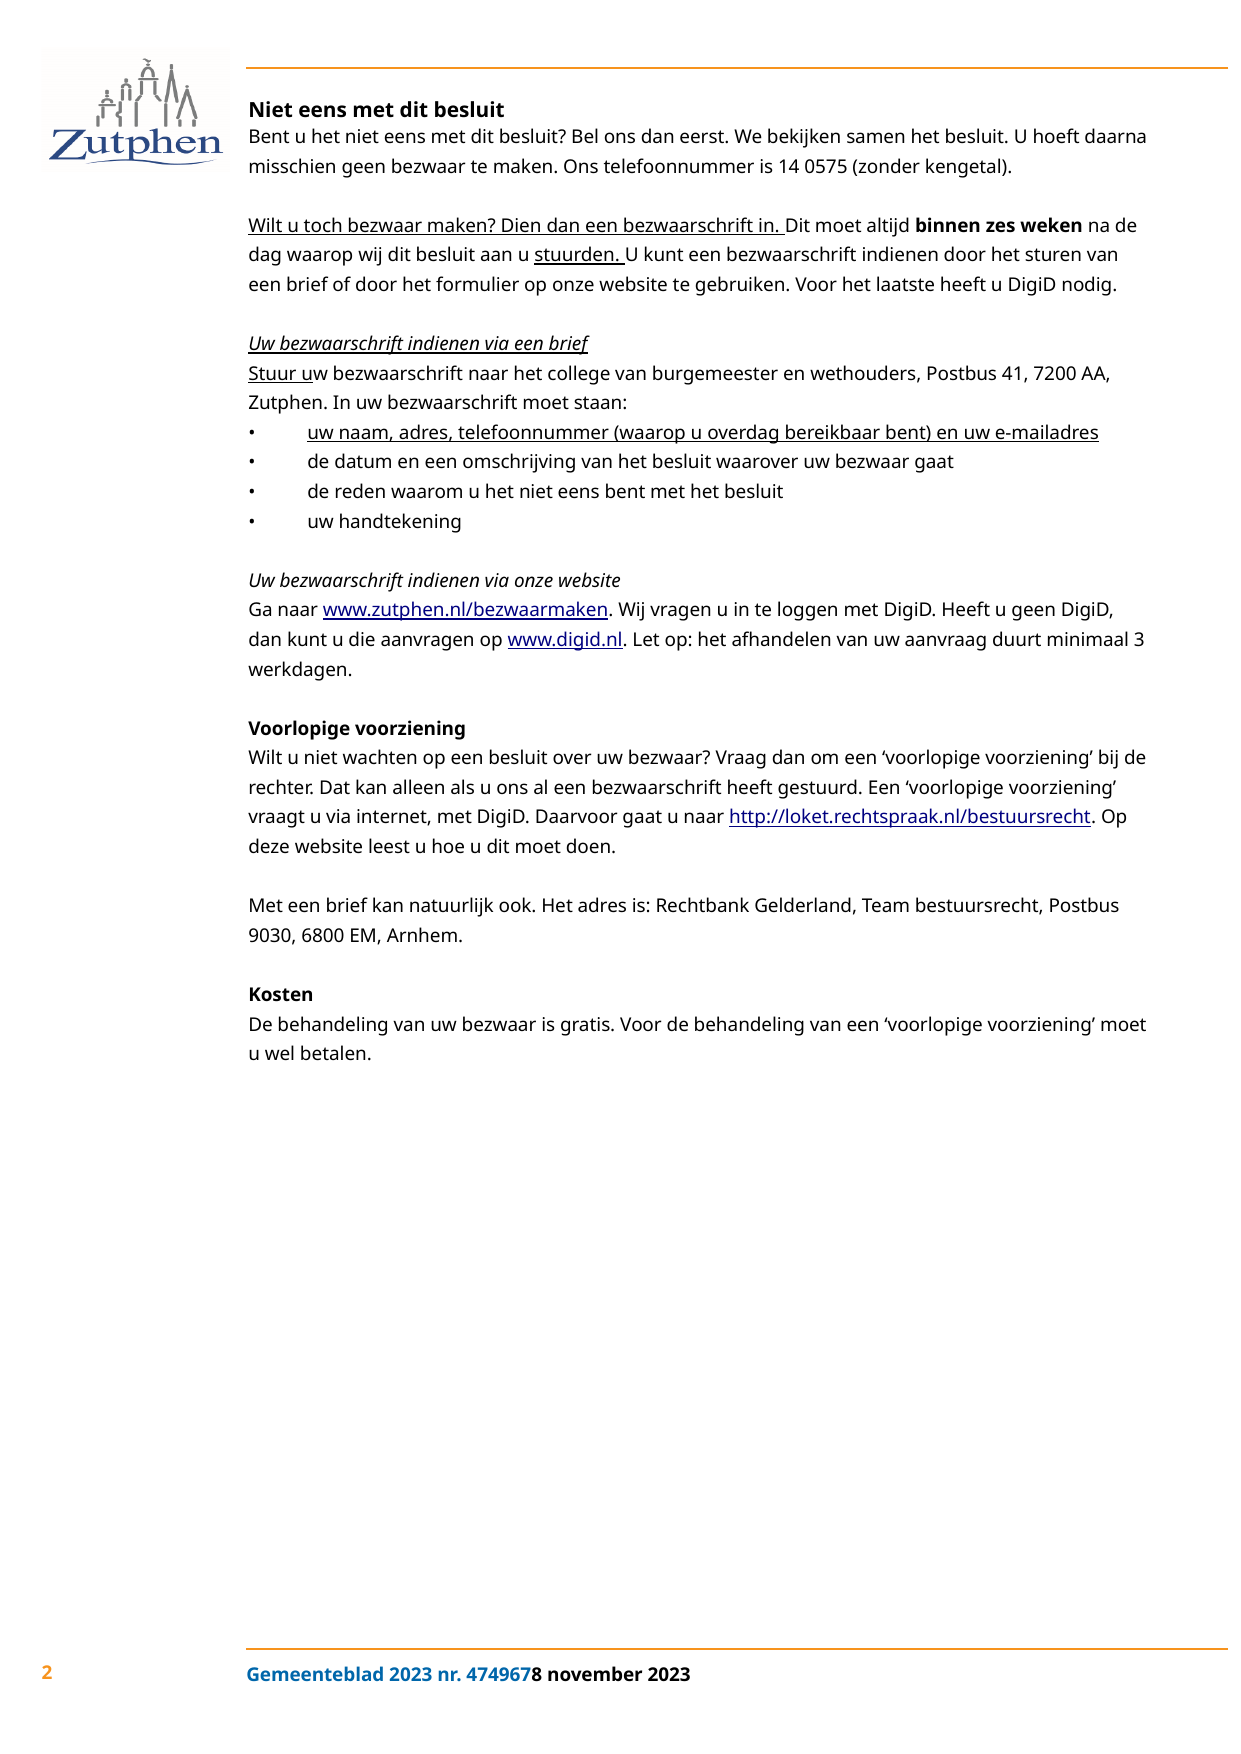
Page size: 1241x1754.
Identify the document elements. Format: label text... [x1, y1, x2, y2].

list de datum en een omschrijving van het besluit waarover uw bezwaar gaat [248, 449, 1152, 474]
text Kosten [248, 981, 1152, 1007]
picture [41, 47, 231, 172]
text Stuur uw bezwaarschrift naar het college van burgemeester en wethouders, Postbus 41, 7200 AA, Zutphen. In uw bezwaarschrift moet staan: [248, 360, 1152, 415]
list de reden waarom u het niet eens bent met het besluit [248, 478, 1152, 504]
text Ga naar www.zutphen.nl/bezwaarmaken. Wij vragen u in te loggen met DigiD. Heeft u geen DigiD, dan kunt u die aanvragen op www.digid.nl. Let op: het afhandelen van uw aanvraag duurt minimaal 3 werkdagen. [248, 597, 1152, 682]
list uw naam, adres, telefoonnummer (waarop u overdag bereikbaar bent) en uw e-mailadres [248, 419, 1152, 445]
text De behandeling van uw bezwaar is gratis. Voor de behandeling van een ‘voorlopige voorziening’ moet u wel betalen. [248, 1011, 1152, 1066]
text Voorlopige voorziening [248, 715, 1152, 741]
text Bent u het niet eens met dit besluit? Bel ons dan eerst. We bekijken samen het besluit. U hoeft daarna misschien geen bezwaar te maken. Ons telefoonnummer is 14 0575 (zonder kengetal). [248, 123, 1152, 179]
text Wilt u toch bezwaar maken? Dien dan een bezwaarschrift in. Dit moet altijd binnen zes weken na de dag waarop wij dit besluit aan u stuurden. U kunt een bezwaarschrift indienen door het sturen van een brief of door het formulier op onze website te gebruiken. Voor het laatste heeft u DigiD nodig. [248, 212, 1152, 297]
text Wilt u niet wachten op een besluit over uw bezwaar? Vraag dan om een ‘voorlopige voorziening’ bij de rechter. Dat kan alleen als u ons al een bezwaarschrift heeft gestuurd. Een ‘voorlopige voorziening’ vraagt u via internet, met DigiD. Daarvoor gaat u naar http://loket.rechtspraak.nl/bestuursrecht. Op deze website leest u hoe u dit moet doen. [248, 744, 1152, 859]
list uw handtekening [248, 508, 1152, 534]
text Uw bezwaarschrift indienen via een brief [248, 330, 1152, 356]
text Met een brief kan natuurlijk ook. Het adres is: Rechtbank Gelderland, Team bestuursrecht, Postbus 9030, 6800 EM, Arnhem. [248, 892, 1152, 948]
text Uw bezwaarschrift indienen via onze website [248, 567, 1152, 593]
text Niet eens met dit besluit [248, 95, 1152, 123]
